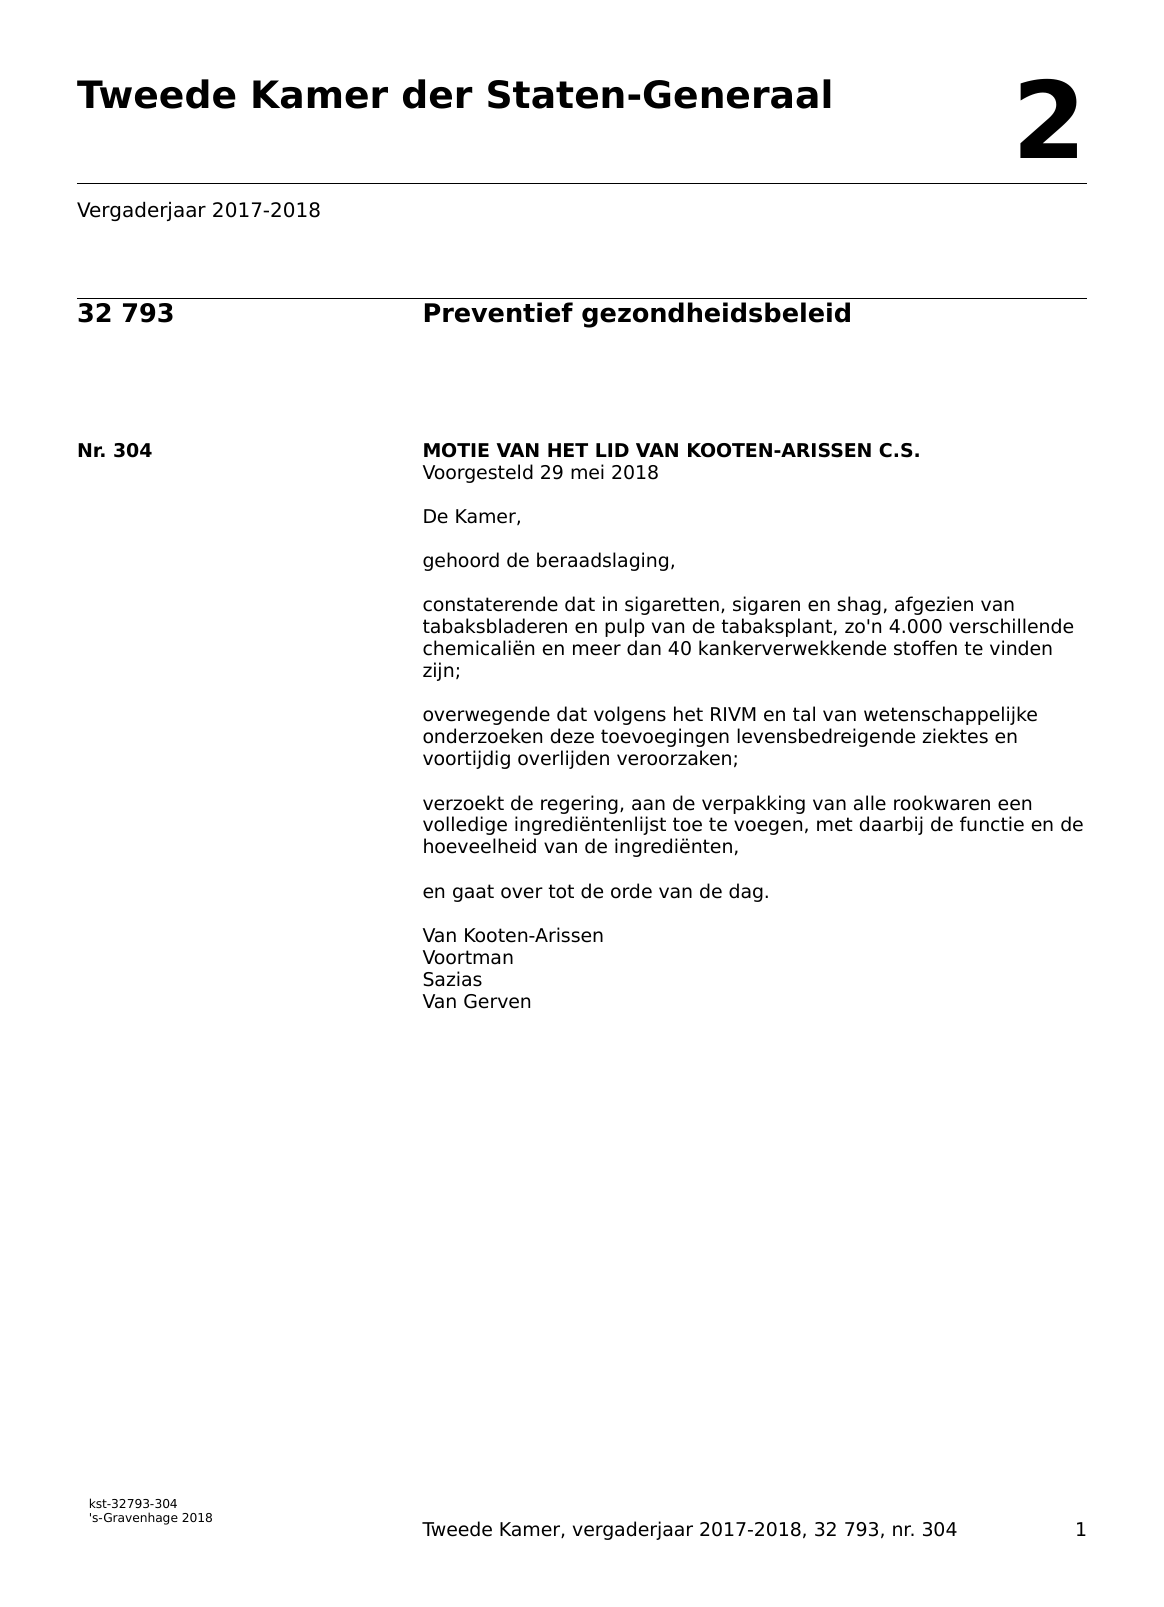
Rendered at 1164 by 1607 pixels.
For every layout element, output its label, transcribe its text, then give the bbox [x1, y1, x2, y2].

table_header Tweede Kamer der Staten-Generaal [77, 59, 886, 183]
text kst-32793-304 [88, 1497, 323, 1511]
table_cell Vergaderjaar 2017-2018 [77, 184, 1087, 298]
text gehoord de beraadslaging, [422, 550, 1087, 572]
text Voortman [422, 947, 1087, 969]
text constaterende dat in sigaretten, sigaren en shag, afgezien van tabaksbladeren en pulp van de tabaksplant, zo'n 4.000 verschillende chemicaliën en meer dan 40 kankerverwekkende stoffen te vinden zijn; [422, 594, 1087, 682]
text Van Gerven [422, 991, 1087, 1013]
text Voorgesteld 29 mei 2018 [422, 462, 1087, 484]
subtitle 32 793 Preventief gezondheidsbeleid [77, 299, 1087, 329]
text verzoekt de regering, aan de verpakking van alle rookwaren een volledige ingrediëntenlijst toe te voegen, met daarbij de functie en de hoeveelheid van de ingrediënten, [422, 792, 1087, 858]
table_header 2 [886, 59, 1087, 183]
text De Kamer, [422, 506, 1087, 528]
text Van Kooten-Arissen [422, 925, 1087, 947]
text en gaat over tot de orde van de dag. [422, 881, 1087, 902]
text overwegende dat volgens het RIVM en tal van wetenschappelijke onderzoeken deze toevoegingen levensbedreigende ziektes en voortijdig overlijden veroorzaken; [422, 704, 1087, 770]
subtitle Nr. 304 MOTIE VAN HET LID VAN KOOTEN-ARISSEN C.S. [77, 440, 1087, 462]
text 's-Gravenhage 2018 [88, 1511, 323, 1525]
text Sazias [422, 969, 1087, 991]
